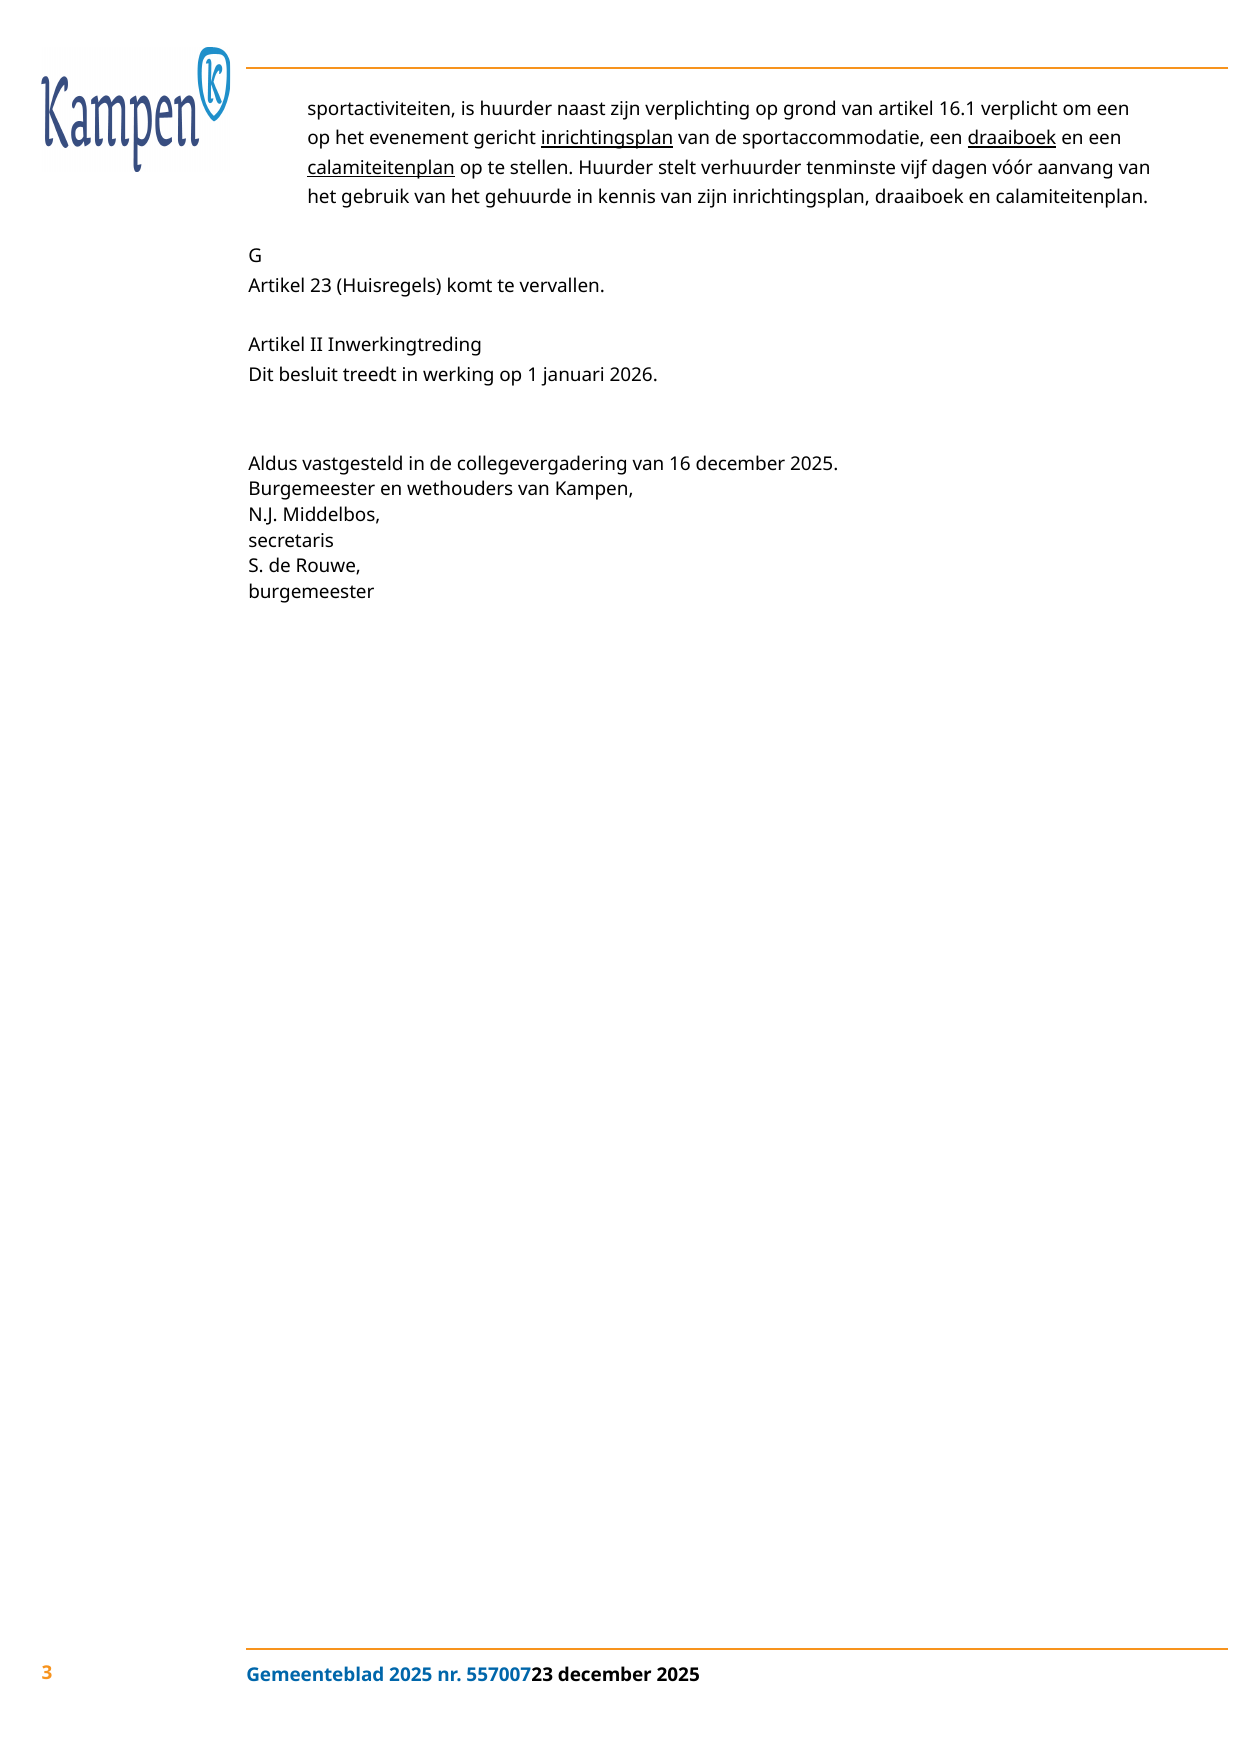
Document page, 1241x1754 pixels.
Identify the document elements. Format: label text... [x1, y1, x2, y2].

picture [41, 47, 231, 172]
text secretaris [248, 527, 1152, 553]
text Dit besluit treedt in werking op 1 januari 2026. [248, 361, 1152, 387]
text Burgemeester en wethouders van Kampen, [248, 476, 1152, 501]
list sportactiviteiten, is huurder naast zijn verplichting op grond van artikel 16.1 verplicht om een op het evenement gericht inrichtingsplan van de sportaccommodatie, een draaiboek en een calamiteitenplan op te stellen. Huurder stelt verhuurder tenminste vijf dagen vóór aanvang van het gebruik van het gehuurde in kennis van zijn inrichtingsplan, draaiboek en calamiteitenplan. [248, 95, 1152, 209]
text N.J. Middelbos, [248, 501, 1152, 527]
text S. de Rouwe, [248, 553, 1152, 578]
text Artikel 23 (Huisregels) komt te vervallen. [248, 272, 1152, 298]
text G [248, 243, 1152, 268]
text Artikel II Inwerkingtreding [248, 331, 1152, 357]
text burgemeester [248, 578, 1152, 604]
text Aldus vastgesteld in de collegevergadering van 16 december 2025. [248, 450, 1152, 476]
